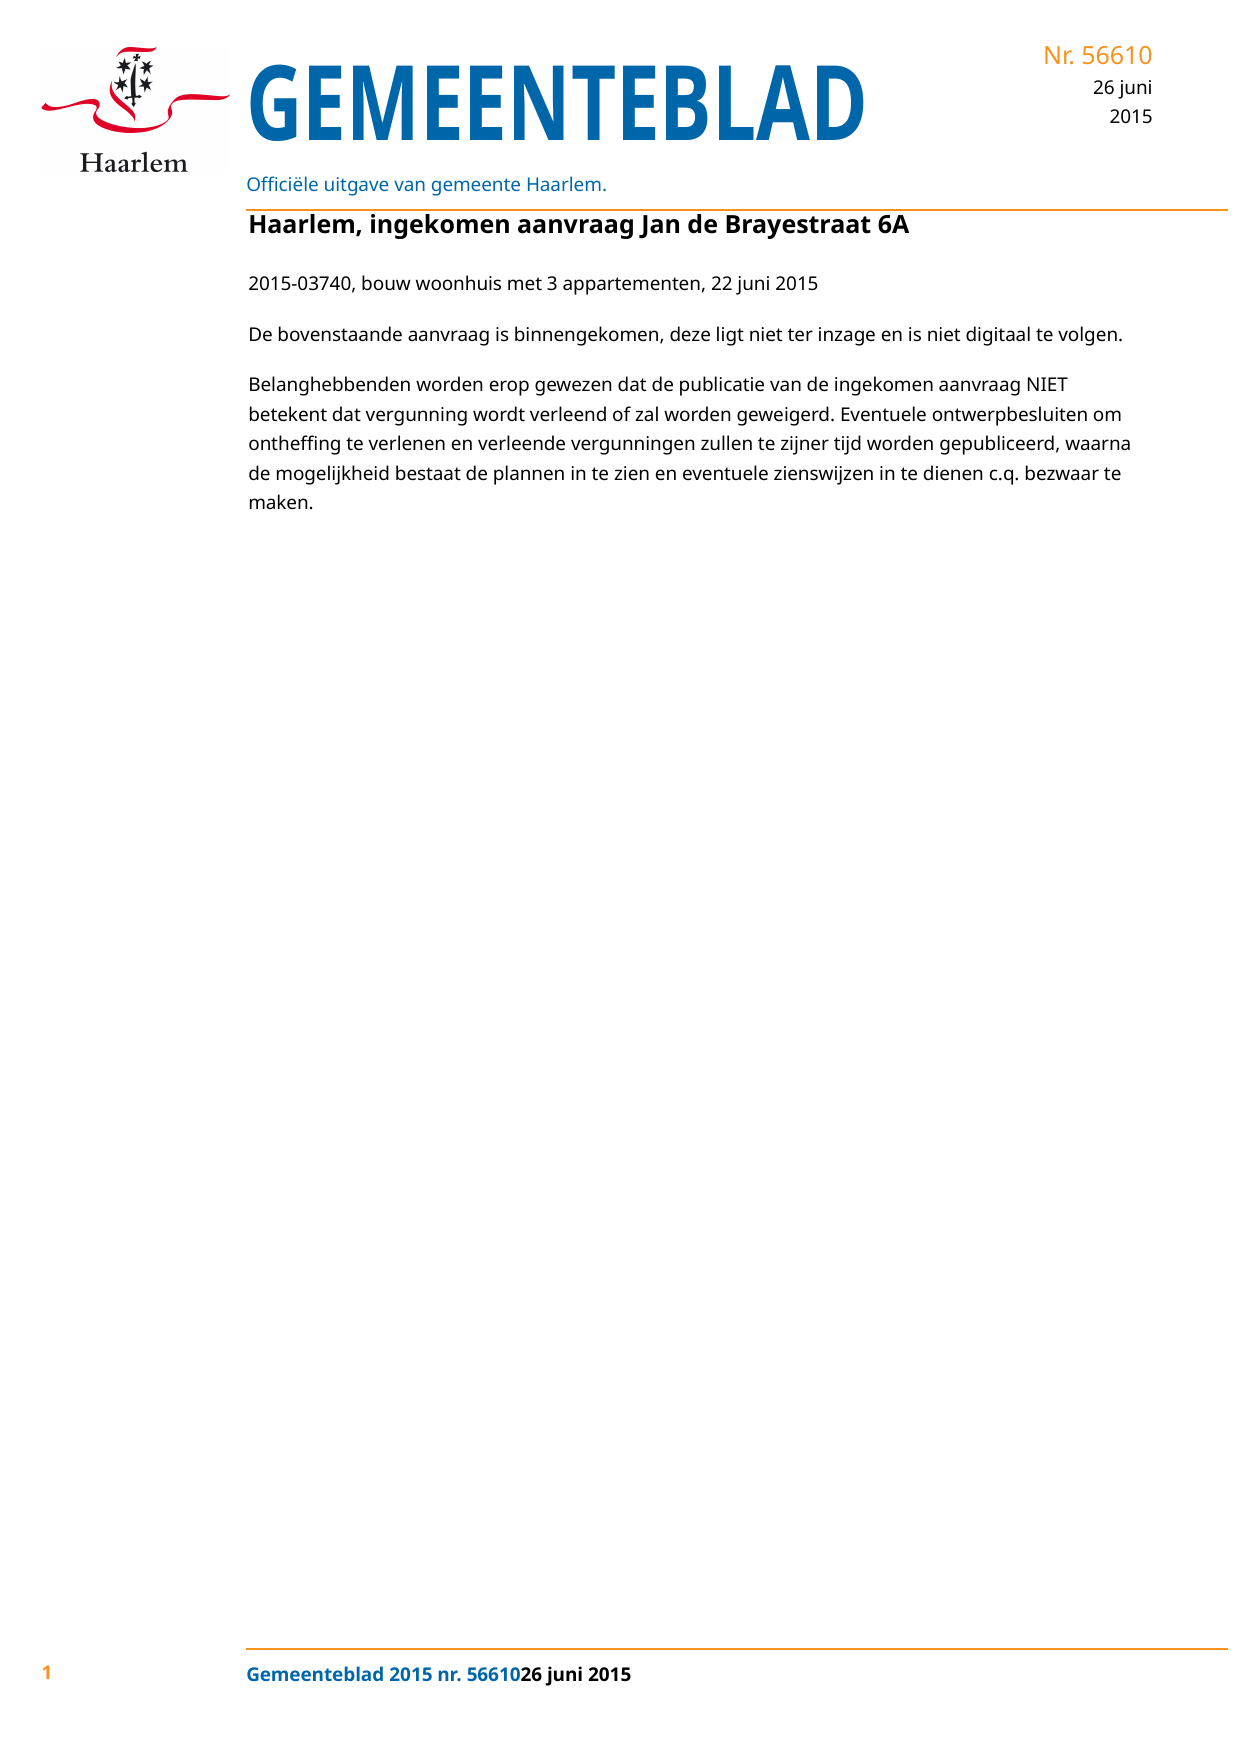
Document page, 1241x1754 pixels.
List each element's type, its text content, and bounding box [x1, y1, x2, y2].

text Haarlem, ingekomen aanvraag Jan de Brayestraat 6A [248, 211, 1152, 241]
picture [41, 47, 231, 172]
text De bovenstaande aanvraag is binnengekomen, deze ligt niet ter inzage en is niet digitaal te volgen. [248, 321, 1152, 346]
text 2015-03740, bouw woonhuis met 3 appartementen, 22 juni 2015 [248, 270, 1152, 296]
text Belanghebbenden worden erop gewezen dat de publicatie van de ingekomen aanvraag NIET betekent dat vergunning wordt verleend of zal worden geweigerd. Eventuele ontwerpbesluiten om ontheffing te verlenen en verleende vergunningen zullen te zijner tijd worden gepubliceerd, waarna de mogelijkheid bestaat de plannen in te zien en eventuele zienswijzen in te dienen c.q. bezwaar te maken. [248, 371, 1152, 515]
